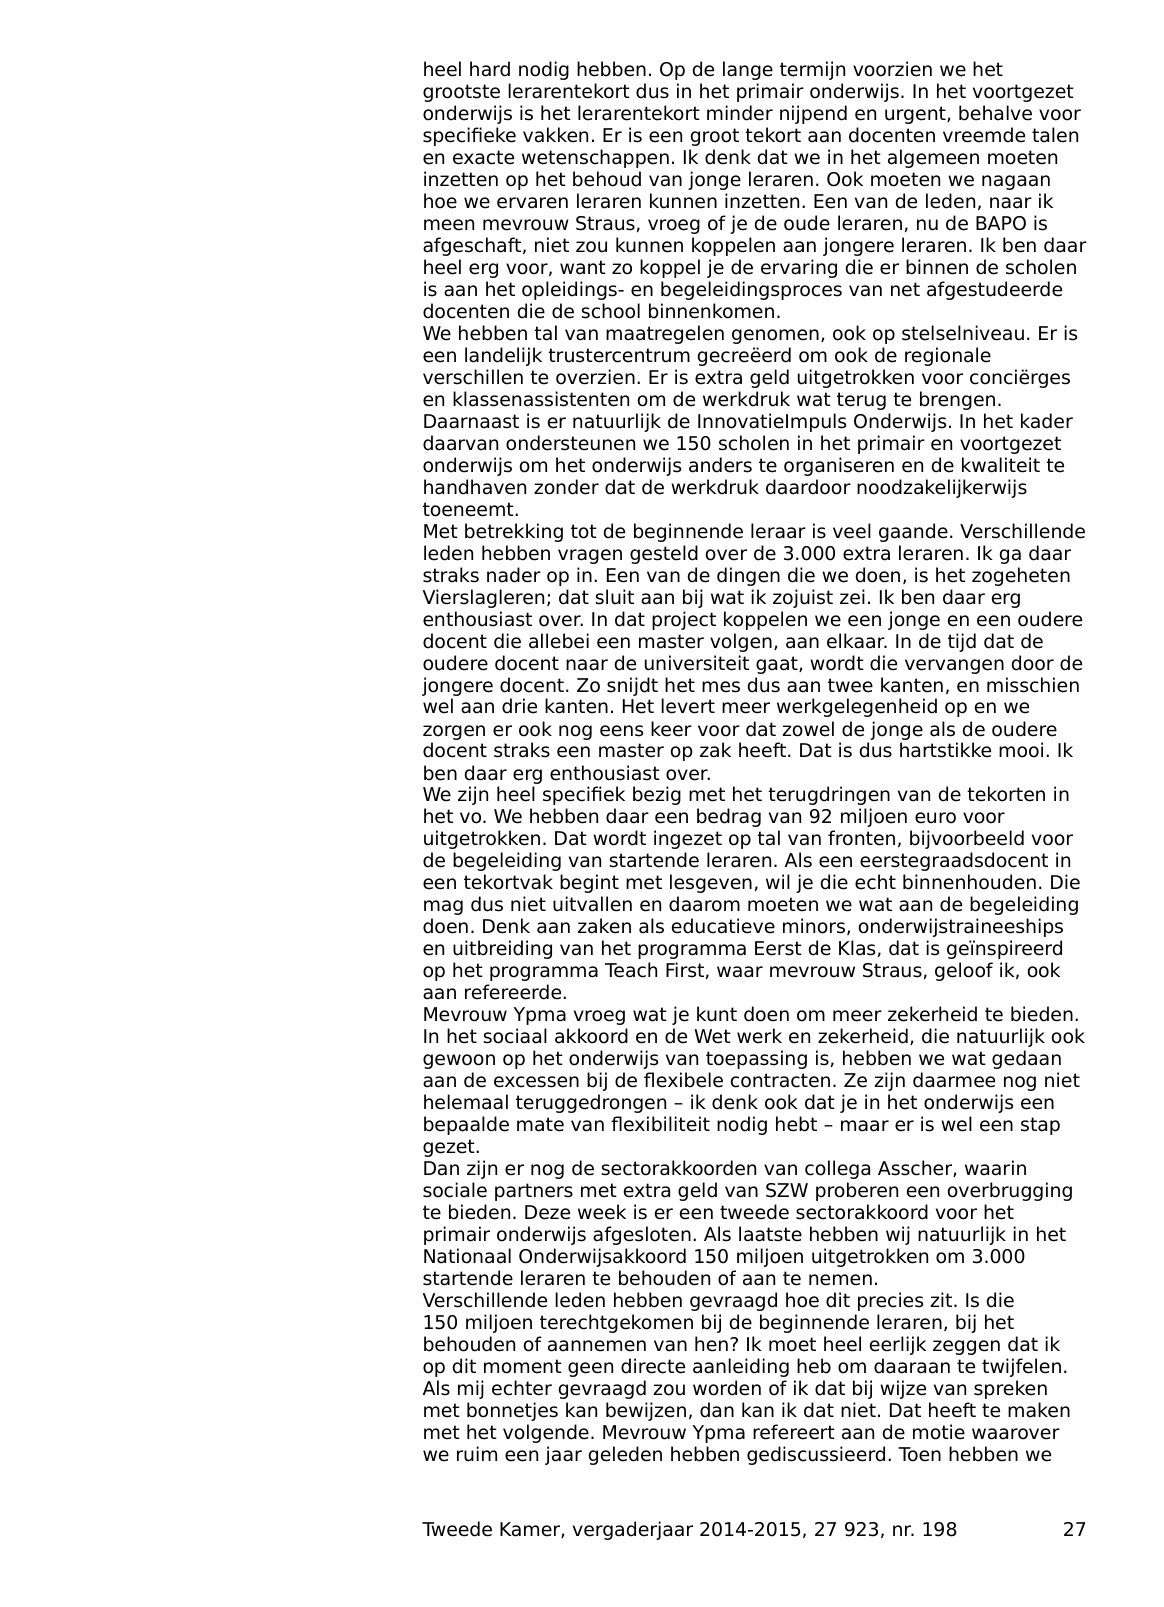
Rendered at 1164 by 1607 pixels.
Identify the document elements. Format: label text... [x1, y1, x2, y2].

text We hebben tal van maatregelen genomen, ook op stelselniveau. Er is een landelijk trustercentrum gecreëerd om ook de regionale verschillen te overzien. Er is extra geld uitgetrokken voor conciërges en klassenassistenten om de werkdruk wat terug te brengen. Daarnaast is er natuurlijk de InnovatieImpuls Onderwijs. In het kader daarvan ondersteunen we 150 scholen in het primair en voortgezet onderwijs om het onderwijs anders te organiseren en de kwaliteit te handhaven zonder dat de werkdruk daardoor noodzakelijkerwijs toeneemt. [422, 323, 1087, 521]
text Mevrouw Ypma vroeg wat je kunt doen om meer zekerheid te bieden. In het sociaal akkoord en de Wet werk en zekerheid, die natuurlijk ook gewoon op het onderwijs van toepassing is, hebben we wat gedaan aan de excessen bij de flexibele contracten. Ze zijn daarmee nog niet helemaal teruggedrongen – ik denk ook dat je in het onderwijs een bepaalde mate van flexibiliteit nodig hebt – maar er is wel een stap gezet. [422, 1004, 1087, 1158]
text Dan zijn er nog de sectorakkoorden van collega Asscher, waarin sociale partners met extra geld van SZW proberen een overbrugging te bieden. Deze week is er een tweede sectorakkoord voor het primair onderwijs afgesloten. Als laatste hebben wij natuurlijk in het Nationaal Onderwijsakkoord 150 miljoen uitgetrokken om 3.000 startende leraren te behouden of aan te nemen. [422, 1158, 1087, 1290]
text We zijn heel specifiek bezig met het terugdringen van de tekorten in het vo. We hebben daar een bedrag van 92 miljoen euro voor uitgetrokken. Dat wordt ingezet op tal van fronten, bijvoorbeeld voor de begeleiding van startende leraren. Als een eerstegraadsdocent in een tekortvak begint met lesgeven, wil je die echt binnenhouden. Die mag dus niet uitvallen en daarom moeten we wat aan de begeleiding doen. Denk aan zaken als educatieve minors, onderwijstraineeships en uitbreiding van het programma Eerst de Klas, dat is geïnspireerd op het programma Teach First, waar mevrouw Straus, geloof ik, ook aan refereerde. [422, 784, 1087, 1004]
text Verschillende leden hebben gevraagd hoe dit precies zit. Is die 150 miljoen terechtgekomen bij de beginnende leraren, bij het behouden of aannemen van hen? Ik moet heel eerlijk zeggen dat ik op dit moment geen directe aanleiding heb om daaraan te twijfelen. Als mij echter gevraagd zou worden of ik dat bij wijze van spreken met bonnetjes kan bewijzen, dan kan ik dat niet. Dat heeft te maken met het volgende. Mevrouw Ypma refereert aan de motie waarover we ruim een jaar geleden hebben gediscussieerd. Toen hebben we [422, 1290, 1087, 1466]
text heel hard nodig hebben. Op de lange termijn voorzien we het grootste lerarentekort dus in het primair onderwijs. In het voortgezet onderwijs is het lerarentekort minder nijpend en urgent, behalve voor specifieke vakken. Er is een groot tekort aan docenten vreemde talen en exacte wetenschappen. Ik denk dat we in het algemeen moeten inzetten op het behoud van jonge leraren. Ook moeten we nagaan hoe we ervaren leraren kunnen inzetten. Een van de leden, naar ik meen mevrouw Straus, vroeg of je de oude leraren, nu de BAPO is afgeschaft, niet zou kunnen koppelen aan jongere leraren. Ik ben daar heel erg voor, want zo koppel je de ervaring die er binnen de scholen is aan het opleidings- en begeleidingsproces van net afgestudeerde docenten die de school binnenkomen. [422, 59, 1087, 323]
text Met betrekking tot de beginnende leraar is veel gaande. Verschillende leden hebben vragen gesteld over de 3.000 extra leraren. Ik ga daar straks nader op in. Een van de dingen die we doen, is het zogeheten Vierslagleren; dat sluit aan bij wat ik zojuist zei. Ik ben daar erg enthousiast over. In dat project koppelen we een jonge en een oudere docent die allebei een master volgen, aan elkaar. In de tijd dat de oudere docent naar de universiteit gaat, wordt die vervangen door de jongere docent. Zo snijdt het mes dus aan twee kanten, en misschien wel aan drie kanten. Het levert meer werkgelegenheid op en we zorgen er ook nog eens keer voor dat zowel de jonge als de oudere docent straks een master op zak heeft. Dat is dus hartstikke mooi. Ik ben daar erg enthousiast over. [422, 521, 1087, 784]
